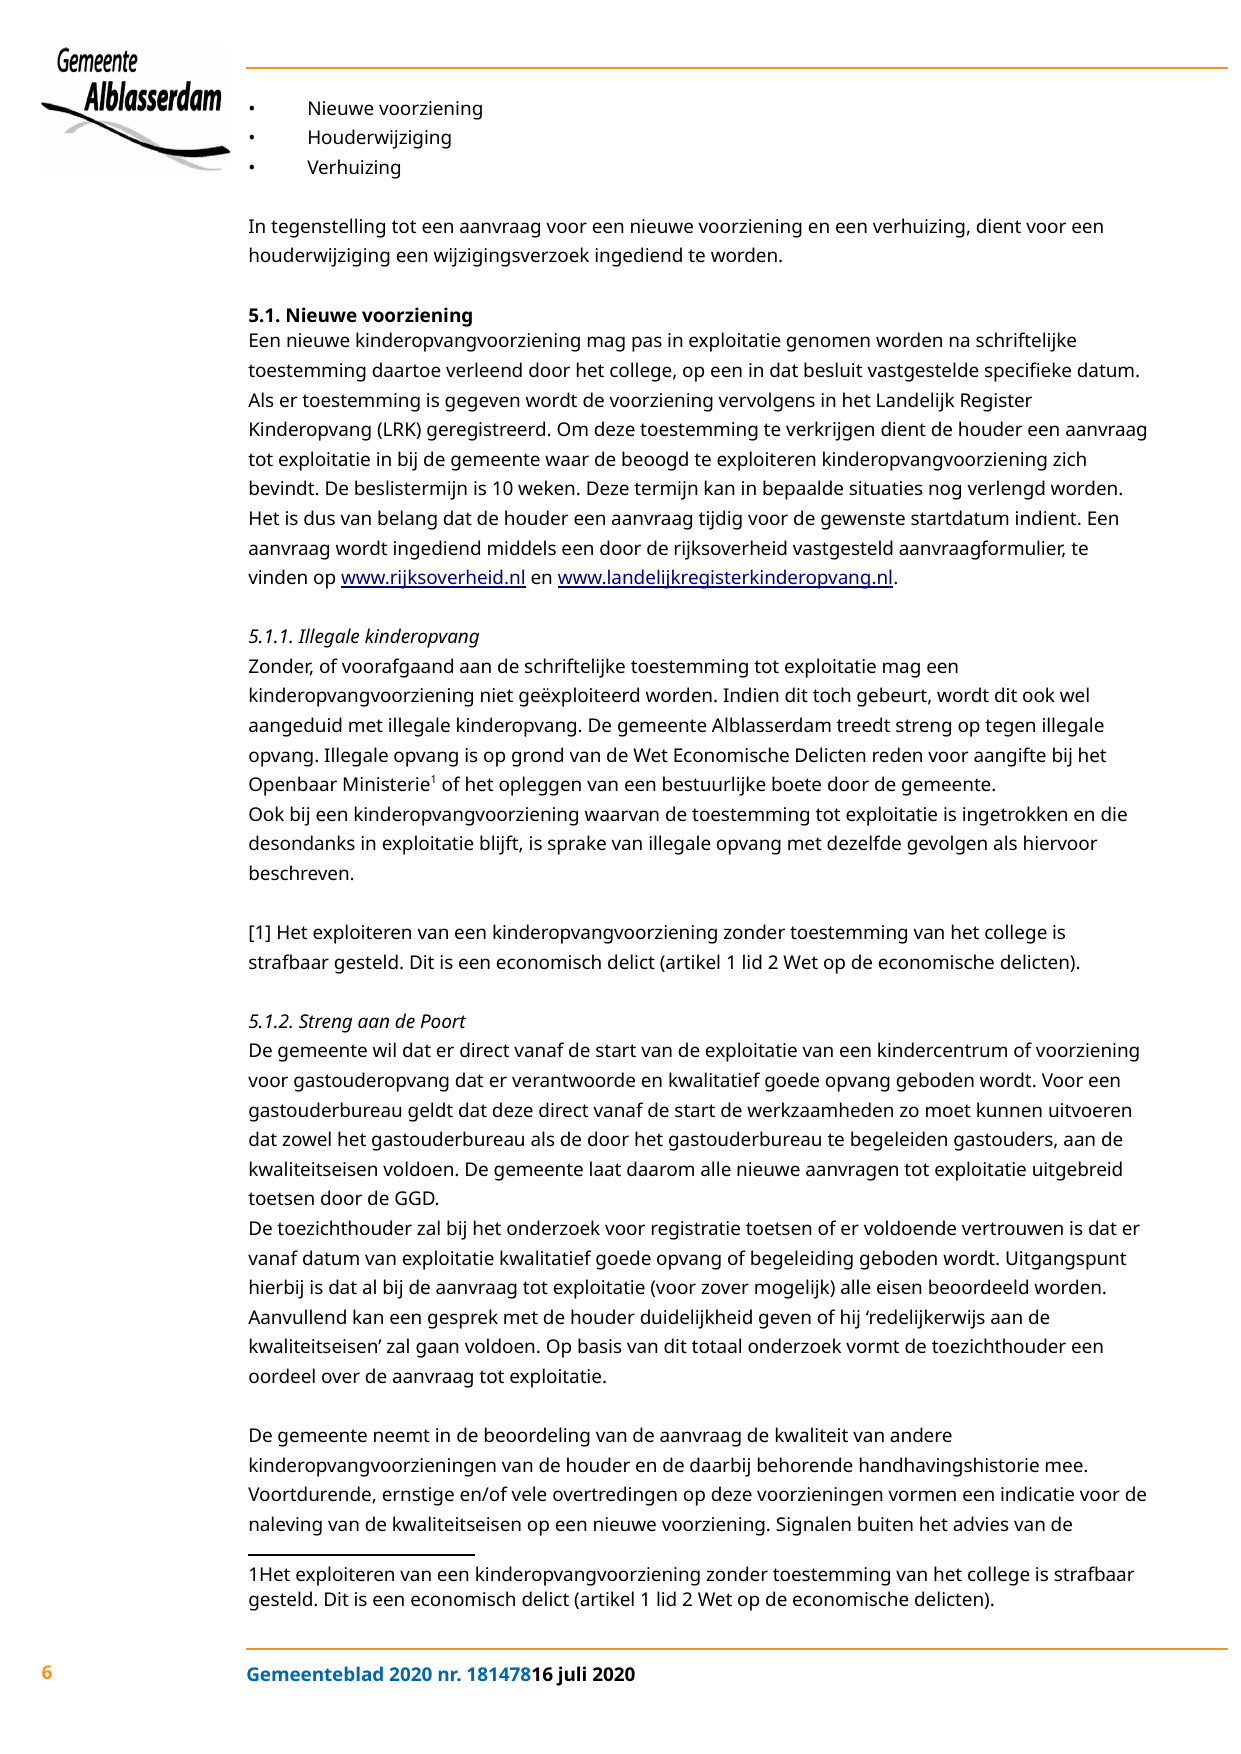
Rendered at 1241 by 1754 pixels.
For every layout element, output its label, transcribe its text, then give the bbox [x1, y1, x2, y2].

text In tegenstelling tot een aanvraag voor een nieuwe voorziening en een verhuizing, dient voor een houderwijziging een wijzigingsverzoek ingediend te worden. [248, 213, 1152, 268]
text 5.1.1. Illegale kinderopvang [248, 623, 1152, 649]
text De gemeente wil dat er direct vanaf de start van de exploitatie van een kindercentrum of voorziening voor gastouderopvang dat er verantwoorde en kwalitatief goede opvang geboden wordt. Voor een gastouderbureau geldt dat deze direct vanaf de start de werkzaamheden zo moet kunnen uitvoeren dat zowel het gastouderbureau als de door het gastouderbureau te begeleiden gastouders, aan de kwaliteitseisen voldoen. De gemeente laat daarom alle nieuwe aanvragen tot exploitatie uitgebreid toetsen door de GGD. [248, 1038, 1152, 1211]
text 5.1.2. Streng aan de Poort [248, 1008, 1152, 1034]
text Ook bij een kinderopvangvoorziening waarvan de toestemming tot exploitatie is ingetrokken en die desondanks in exploitatie blijft, is sprake van illegale opvang met dezelfde gevolgen als hiervoor beschreven. [248, 801, 1152, 886]
text De toezichthouder zal bij het onderzoek voor registratie toetsen of er voldoende vertrouwen is dat er vanaf datum van exploitatie kwalitatief goede opvang of begeleiding geboden wordt. Uitgangspunt hierbij is dat al bij de aanvraag tot exploitatie (voor zover mogelijk) alle eisen beoordeeld worden. Aanvullend kan een gesprek met de houder duidelijkheid geven of hij ‘redelijkerwijs aan de kwaliteitseisen’ zal gaan voldoen. Op basis van dit totaal onderzoek vormt de toezichthouder een oordeel over de aanvraag tot exploitatie. [248, 1215, 1152, 1389]
text Zonder, of voorafgaand aan de schriftelijke toestemming tot exploitatie mag een kinderopvangvoorziening niet geëxploiteerd worden. Indien dit toch gebeurt, wordt dit ook wel aangeduid met illegale kinderopvang. De gemeente Alblasserdam treedt streng op tegen illegale opvang. Illegale opvang is op grond van de Wet Economische Delicten reden voor aangifte bij het Openbaar Ministerie of het opleggen van een bestuurlijke boete door de gemeente. [248, 653, 1152, 797]
list Verhuizing [248, 154, 1152, 180]
text [1] Het exploiteren van een kinderopvangvoorziening zonder toestemming van het college is strafbaar gesteld. Dit is een economisch delict (artikel 1 lid 2 Wet op de economische delicten). [248, 919, 1152, 974]
picture [41, 47, 231, 172]
list Houderwijziging [248, 124, 1152, 150]
text Het exploiteren van een kinderopvangvoorziening zonder toestemming van het college is strafbaar gesteld. Dit is een economisch delict (artikel 1 lid 2 Wet op de economische delicten). [248, 1561, 1152, 1612]
text 5.1. Nieuwe voorziening [248, 302, 1152, 328]
text Een nieuwe kinderopvangvoorziening mag pas in exploitatie genomen worden na schriftelijke toestemming daartoe verleend door het college, op een in dat besluit vastgestelde specifieke datum. Als er toestemming is gegeven wordt de voorziening vervolgens in het Landelijk Register Kinderopvang (LRK) geregistreerd. Om deze toestemming te verkrijgen dient de houder een aanvraag tot exploitatie in bij de gemeente waar de beoogd te exploiteren kinderopvangvoorziening zich bevindt. De beslistermijn is 10 weken. Deze termijn kan in bepaalde situaties nog verlengd worden. Het is dus van belang dat de houder een aanvraag tijdig voor de gewenste startdatum indient. Een aanvraag wordt ingediend middels een door de rijksoverheid vastgesteld aanvraagformulier, te vinden op www.rijksoverheid.nl en www.landelijkregisterkinderopvang.nl. [248, 328, 1152, 590]
list Nieuwe voorziening [248, 95, 1152, 121]
text De gemeente neemt in de beoordeling van de aanvraag de kwaliteit van andere kinderopvangvoorzieningen van de houder en de daarbij behorende handhavingshistorie mee. Voortdurende, ernstige en/of vele overtredingen op deze voorzieningen vormen een indicatie voor de naleving van de kwaliteitseisen op een nieuwe voorziening. Signalen buiten het advies van de [248, 1422, 1152, 1537]
